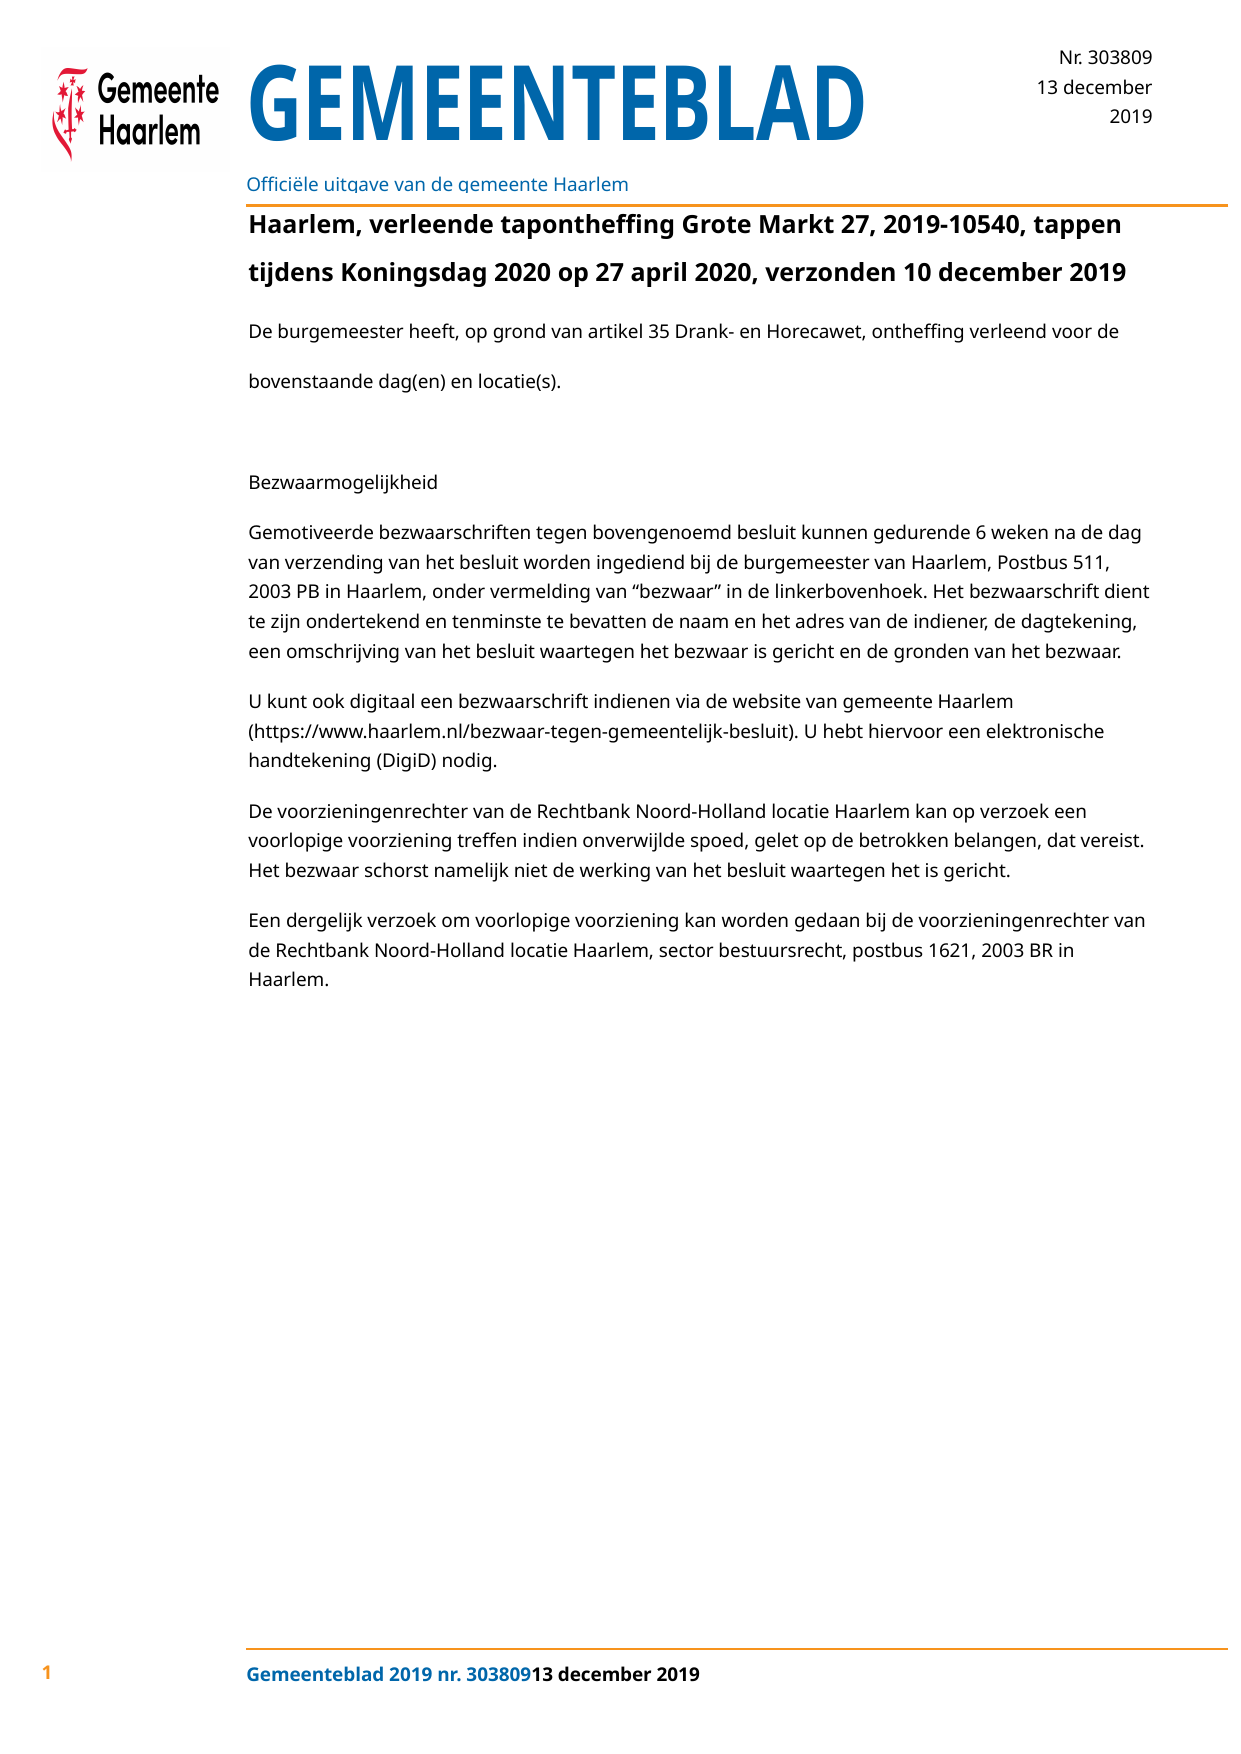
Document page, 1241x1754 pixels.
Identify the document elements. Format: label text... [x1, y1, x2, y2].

text De burgemeester heeft, op grond van artikel 35 Drank- en Horecawet, ontheffing verleend voor de [248, 318, 1152, 344]
text Bezwaarmogelijkheid [248, 469, 1152, 495]
picture [41, 47, 231, 172]
text De voorzieningenrechter van de Rechtbank Noord-Holland locatie Haarlem kan op verzoek een voorlopige voorziening treffen indien onverwijlde spoed, gelet op de betrokken belangen, dat vereist. Het bezwaar schorst namelijk niet de werking van het besluit waartegen het is gericht. [248, 798, 1152, 883]
text bovenstaande dag(en) en locatie(s). [248, 368, 1152, 394]
text Gemotiveerde bezwaarschriften tegen bovengenoemd besluit kunnen gedurende 6 weken na de dag van verzending van het besluit worden ingediend bij de burgemeester van Haarlem, Postbus 511, 2003 PB in Haarlem, onder vermelding van “bezwaar” in de linkerbovenhoek. Het bezwaarschrift dient te zijn ondertekend en tenminste te bevatten de naam en het adres van de indiener, de dagtekening, een omschrijving van het besluit waartegen het bezwaar is gericht en de gronden van het bezwaar. [248, 519, 1152, 664]
text Haarlem, verleende tapontheffing Grote Markt 27, 2019-10540, tappen tijdens Koningsdag 2020 op 27 april 2020, verzonden 10 december 2019 [248, 207, 1152, 288]
text U kunt ook digitaal een bezwaarschrift indienen via de website van gemeente Haarlem (https://www.haarlem.nl/bezwaar-tegen-gemeentelijk-besluit). U hebt hiervoor een elektronische handtekening (DigiD) nodig. [248, 688, 1152, 773]
text Een dergelijk verzoek om voorlopige voorziening kan worden gedaan bij de voorzieningenrechter van de Rechtbank Noord-Holland locatie Haarlem, sector bestuursrecht, postbus 1621, 2003 BR in Haarlem. [248, 907, 1152, 992]
